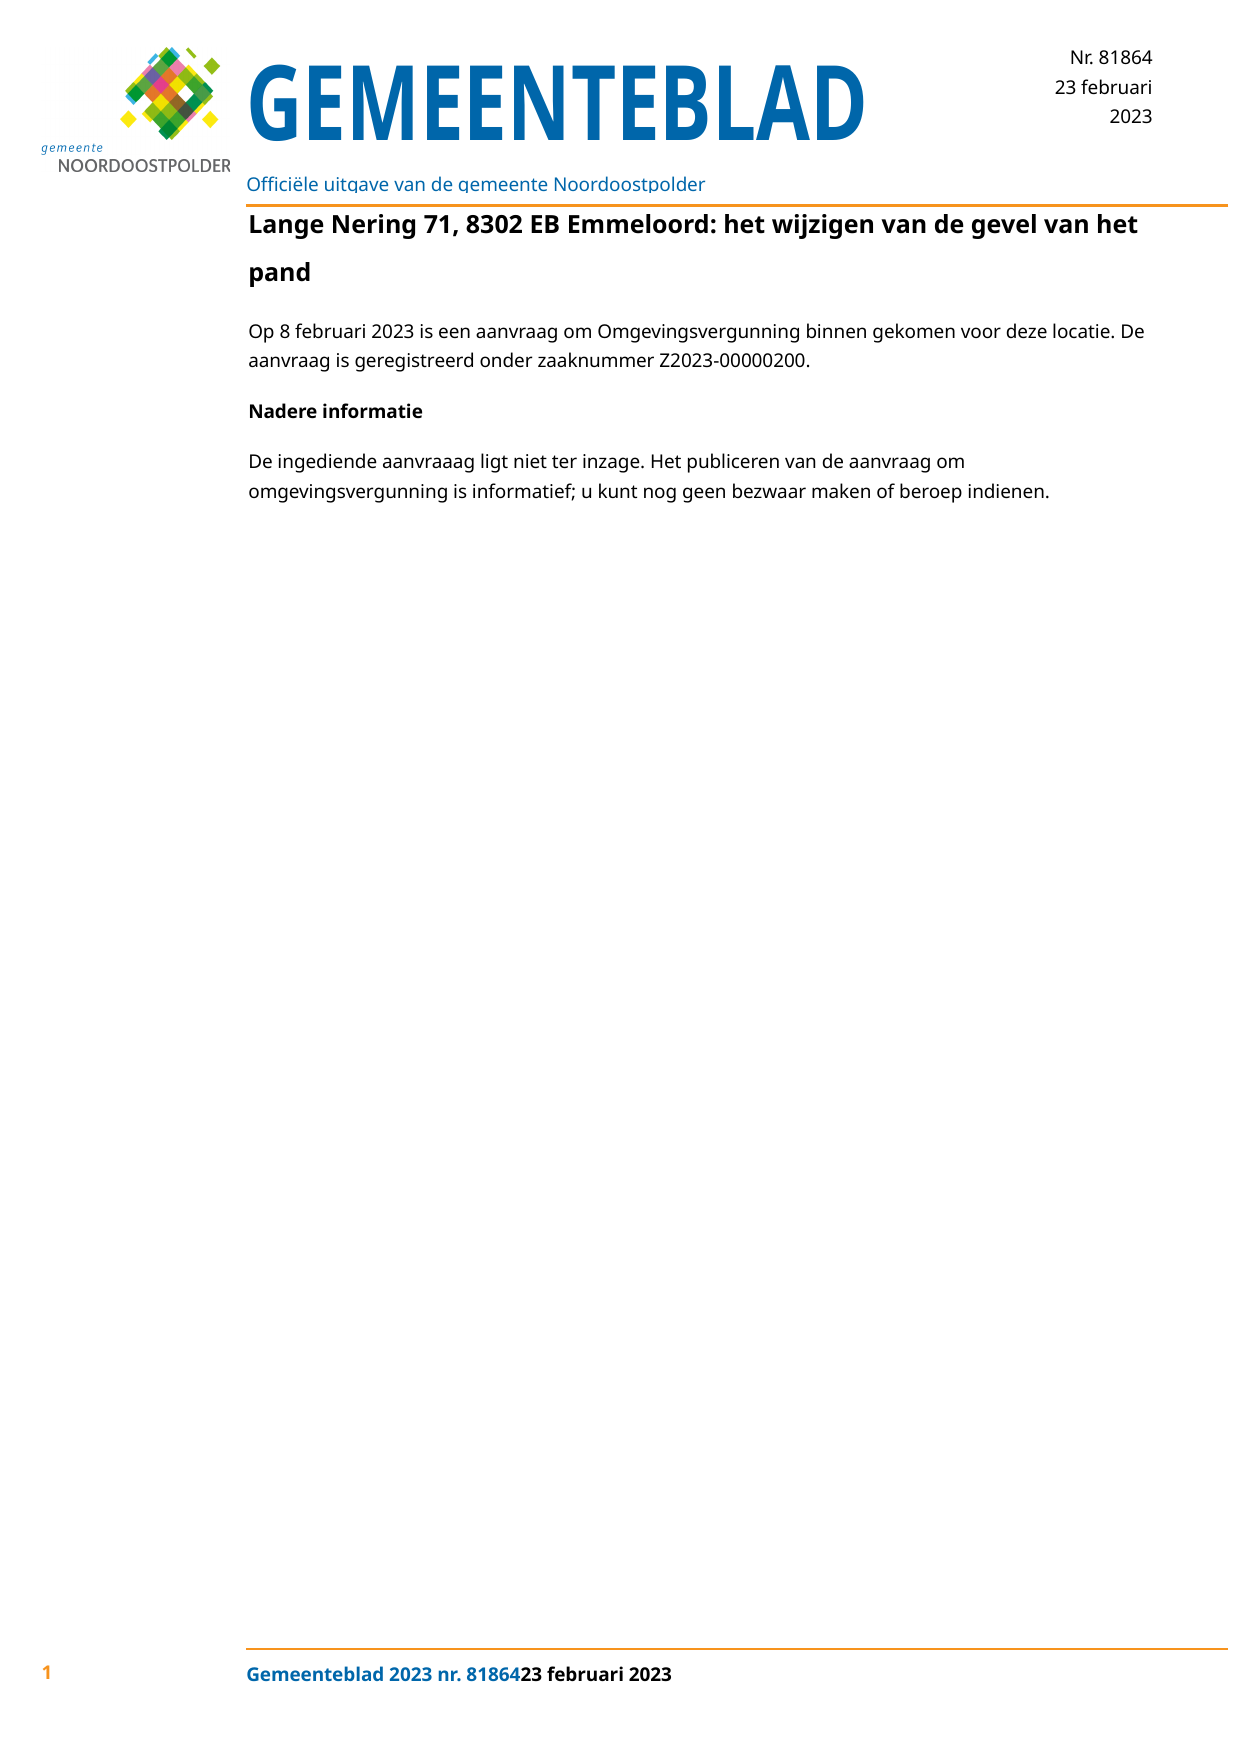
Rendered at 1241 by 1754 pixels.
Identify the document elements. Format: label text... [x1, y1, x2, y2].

text Lange Nering 71, 8302 EB Emmeloord: het wijzigen van de gevel van het pand [248, 207, 1152, 288]
text Op 8 februari 2023 is een aanvraag om Omgevingsvergunning binnen gekomen voor deze locatie. De aanvraag is geregistreerd onder zaaknummer Z2023-00000200. [248, 318, 1152, 373]
text De ingediende aanvraaag ligt niet ter inzage. Het publiceren van de aanvraag om omgevingsvergunning is informatief; u kunt nog geen bezwaar maken of beroep indienen. [248, 448, 1152, 504]
picture [41, 47, 231, 172]
text Nadere informatie [248, 398, 1152, 424]
